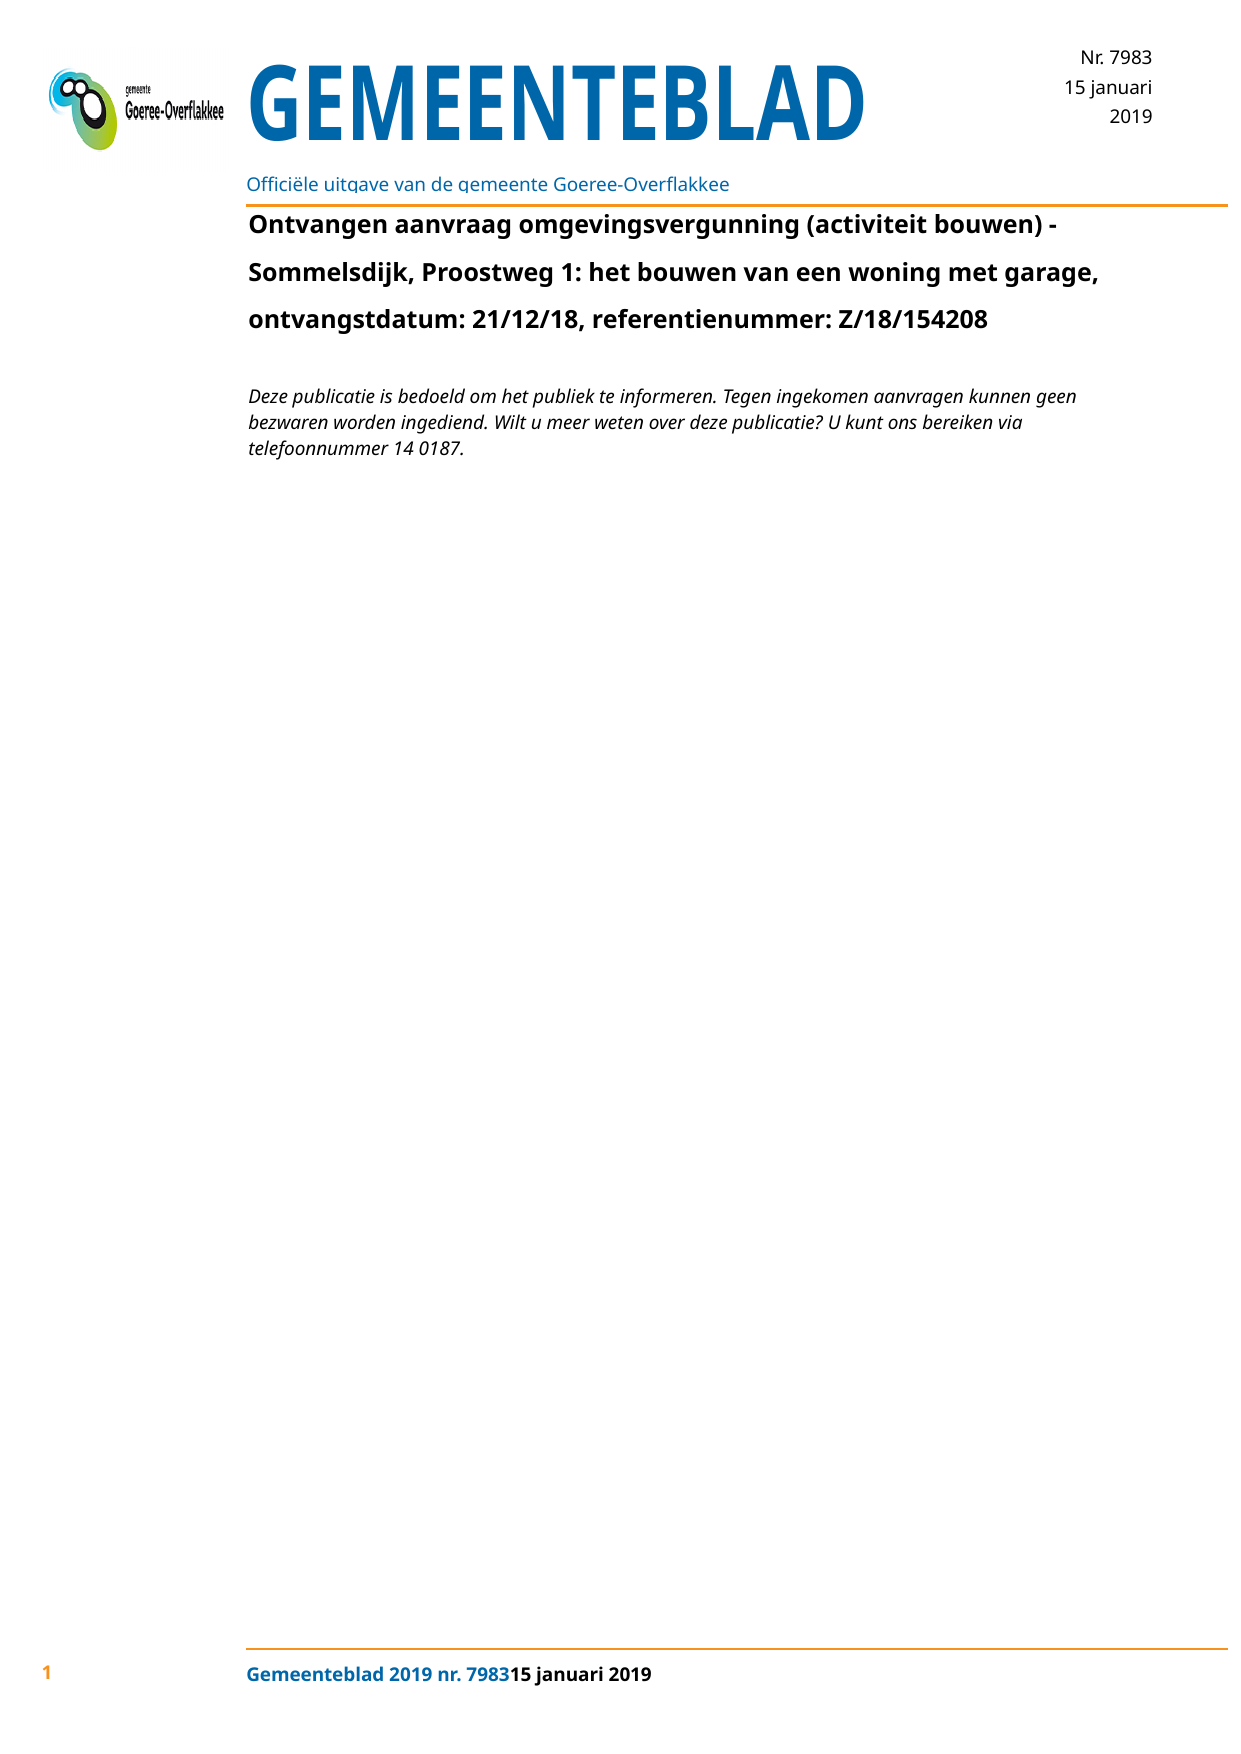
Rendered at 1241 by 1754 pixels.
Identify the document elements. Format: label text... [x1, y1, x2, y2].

picture [41, 47, 231, 172]
text Deze publicatie is bedoeld om het publiek te informeren. Tegen ingekomen aanvragen kunnen geen bezwaren worden ingediend. Wilt u meer weten over deze publicatie? U kunt ons bereiken via telefoonnummer 14 0187. [248, 384, 1152, 461]
text Ontvangen aanvraag omgevingsvergunning (activiteit bouwen) - Sommelsdijk, Proostweg 1: het bouwen van een woning met garage, ontvangstdatum: 21/12/18, referentienummer: Z/18/154208 [248, 207, 1152, 336]
